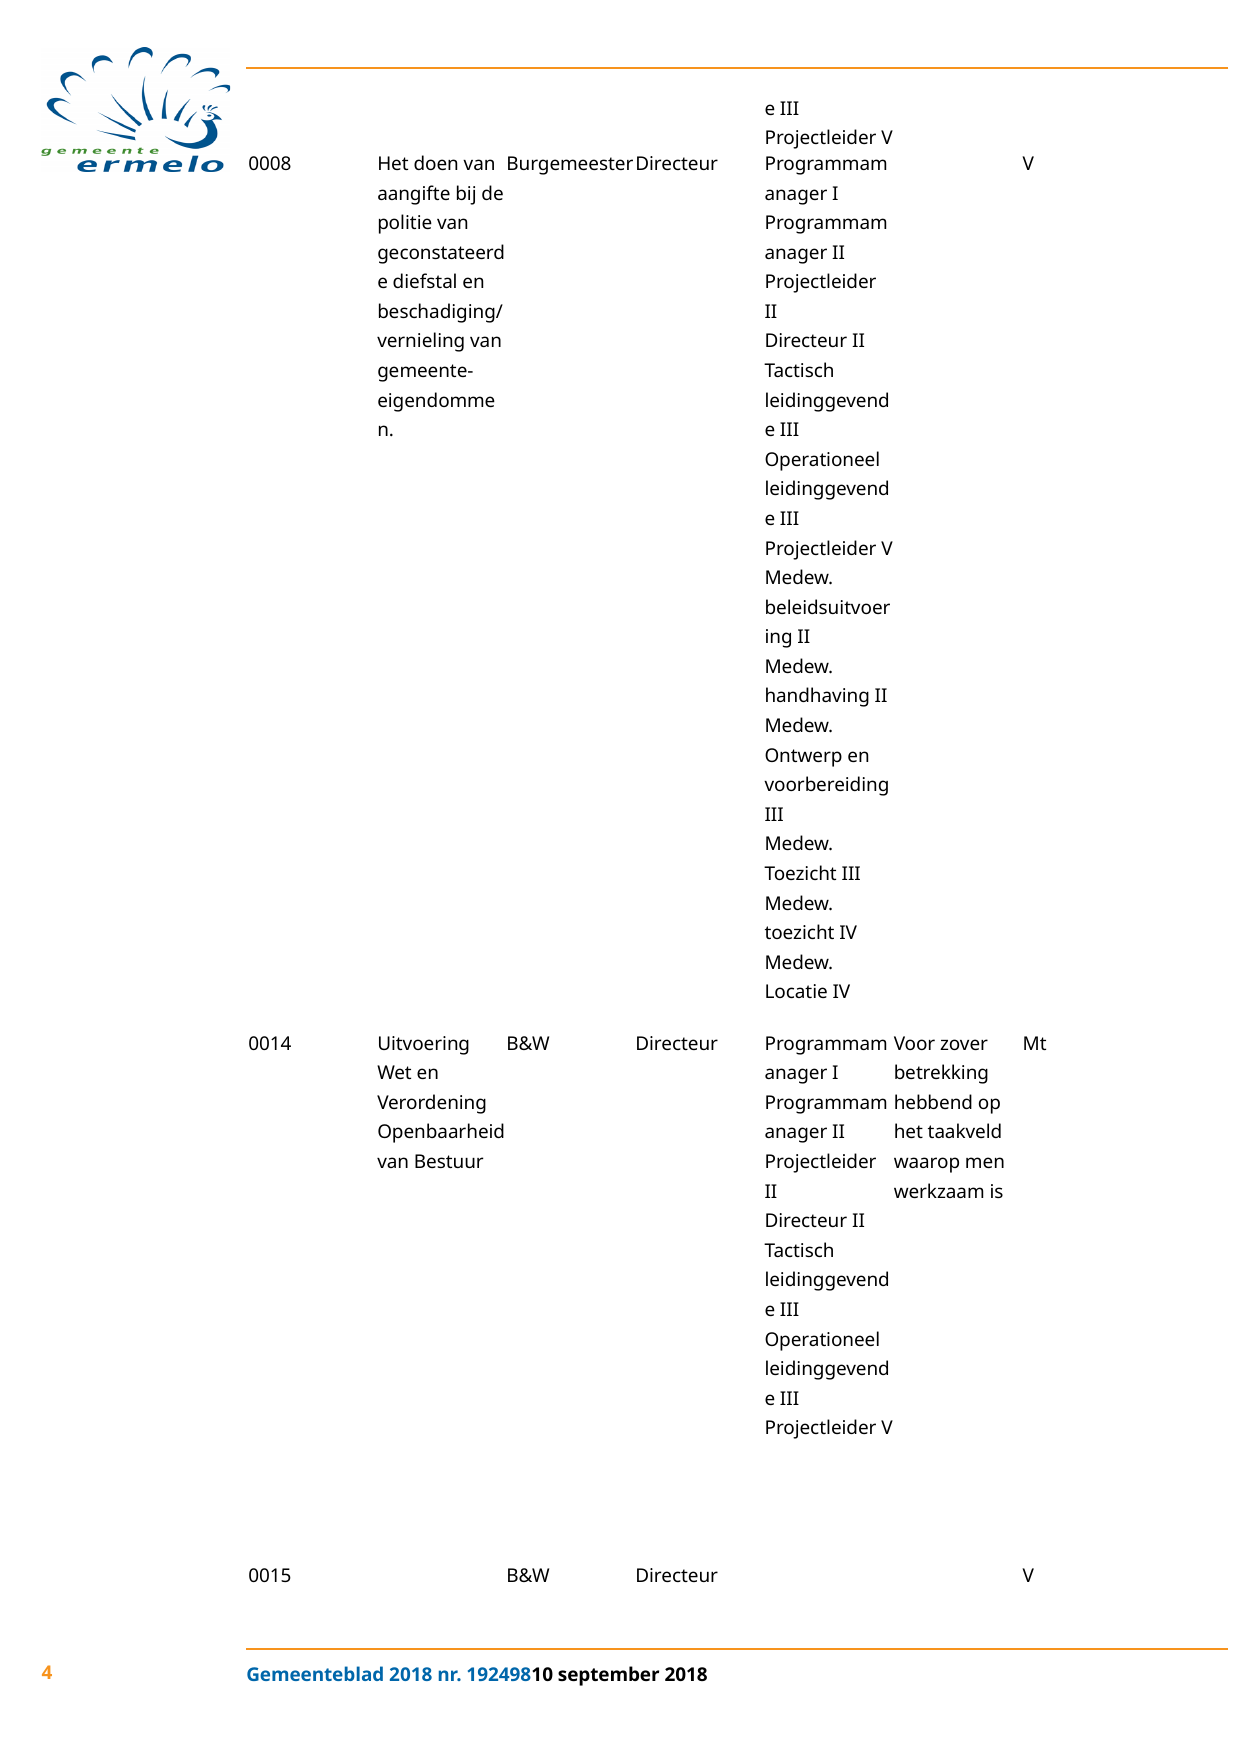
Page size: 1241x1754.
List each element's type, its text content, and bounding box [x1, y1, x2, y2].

picture [41, 47, 231, 172]
table_cell [377, 95, 506, 150]
table_cell [894, 95, 1022, 150]
table_cell [894, 150, 1022, 1004]
table_cell [377, 1004, 506, 1030]
table_cell e III Projectleider V [764, 95, 893, 150]
table_cell [635, 1004, 764, 1030]
table_cell Directeur Directeur [635, 1030, 764, 1588]
table_cell 0014 0015 [248, 1030, 377, 1588]
table_cell Programmamanager I Programmamanager II Projectleider II Directeur II Tactisch leidinggevende III Operationeel leidinggevende III Projectleider V [764, 1030, 893, 1588]
table_cell [506, 1004, 635, 1030]
table_cell [1023, 1004, 1152, 1030]
table_cell Uitvoering Wet en Verordening Openbaarheid van Bestuur [377, 1030, 506, 1588]
table_cell [248, 1004, 377, 1030]
table_cell V [1023, 150, 1152, 1004]
table_cell Voor zover betrekking hebbend op het taakveld waarop men werkzaam is [894, 1030, 1022, 1588]
table_cell Het doen van aangifte bij de politie van geconstateerde diefstal en beschadiging/vernieling van gemeente-eigendommen. [377, 150, 506, 1004]
table_cell [1023, 95, 1152, 150]
table_cell Burgemeester [506, 150, 635, 1004]
table_cell [894, 1004, 1022, 1030]
table_cell Programmamanager I Programmamanager II Projectleider II Directeur II Tactisch leidinggevende III Operationeel leidinggevende III Projectleider V Medew. beleidsuitvoering II Medew. handhaving II Medew. Ontwerp en voorbereiding III Medew. Toezicht III Medew. toezicht IV Medew. Locatie IV [764, 150, 893, 1004]
table_cell [635, 95, 764, 150]
table_cell [506, 95, 635, 150]
table_cell Mt V [1023, 1030, 1152, 1588]
table_cell Directeur [635, 150, 764, 1004]
table_cell B&W B&W [506, 1030, 635, 1588]
table_cell [764, 1004, 893, 1030]
table_cell [248, 95, 377, 150]
table_cell 0008 [248, 150, 377, 1004]
